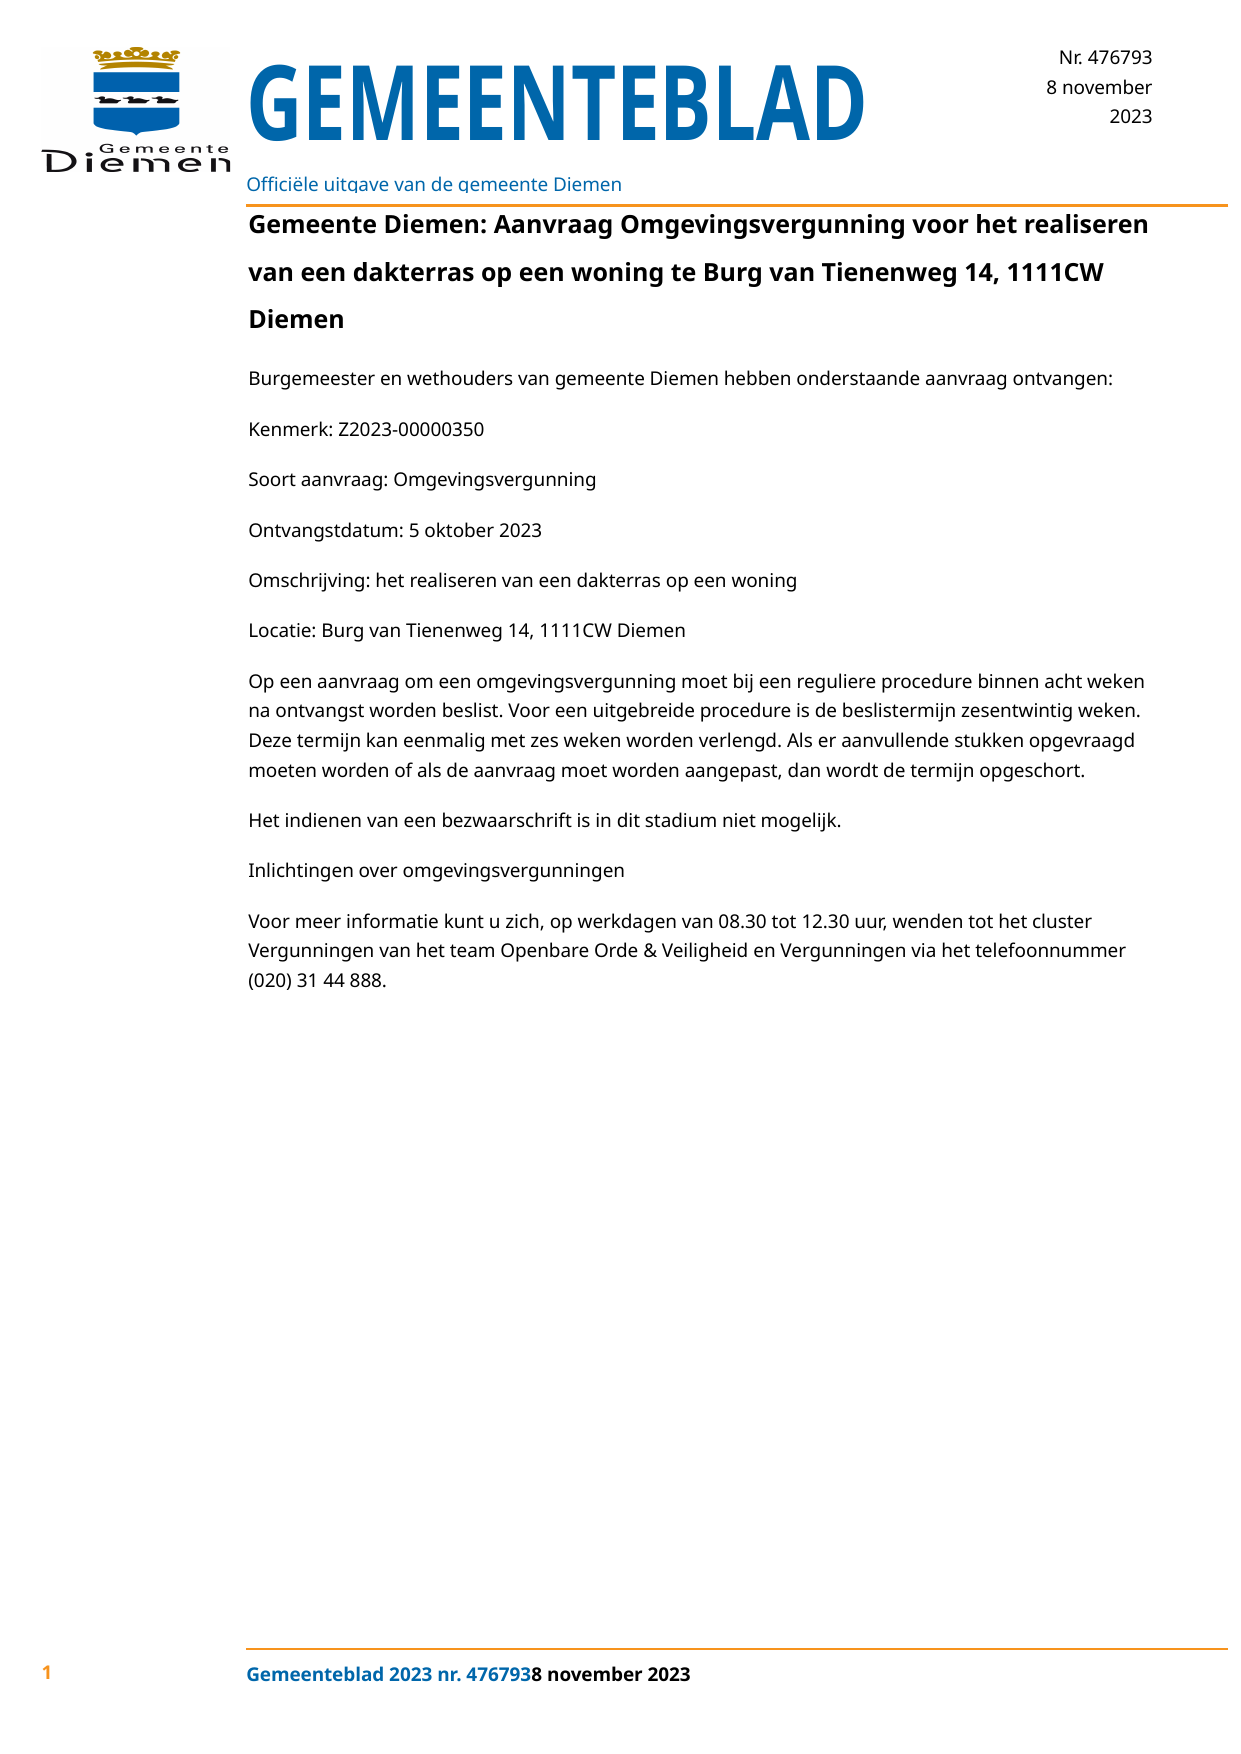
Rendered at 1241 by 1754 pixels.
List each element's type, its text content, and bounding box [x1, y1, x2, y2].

text Locatie: Burg van Tienenweg 14, 1111CW Diemen [248, 618, 1152, 643]
text Gemeente Diemen: Aanvraag Omgevingsvergunning voor het realiseren van een dakterras op een woning te Burg van Tienenweg 14, 1111CW Diemen [248, 207, 1152, 336]
picture [41, 47, 231, 172]
text Ontvangstdatum: 5 oktober 2023 [248, 517, 1152, 542]
text Het indienen van een bezwaarschrift is in dit stadium niet mogelijk. [248, 807, 1152, 833]
text Op een aanvraag om een omgevingsvergunning moet bij een reguliere procedure binnen acht weken na ontvangst worden beslist. Voor een uitgebreide procedure is de beslistermijn zesentwintig weken. Deze termijn kan eenmalig met zes weken worden verlengd. Als er aanvullende stukken opgevraagd moeten worden of als de aanvraag moet worden aangepast, dan wordt de termijn opgeschort. [248, 668, 1152, 782]
text Inlichtingen over omgevingsvergunningen [248, 858, 1152, 883]
text Kenmerk: Z2023-00000350 [248, 416, 1152, 442]
text Omschrijving: het realiseren van een dakterras op een woning [248, 567, 1152, 593]
text Voor meer informatie kunt u zich, op werkdagen van 08.30 tot 12.30 uur, wenden tot het cluster Vergunningen van het team Openbare Orde & Veiligheid en Vergunningen via het telefoonnummer (020) 31 44 888. [248, 908, 1152, 993]
text Soort aanvraag: Omgevingsvergunning [248, 466, 1152, 492]
text Burgemeester en wethouders van gemeente Diemen hebben onderstaande aanvraag ontvangen: [248, 366, 1152, 391]
